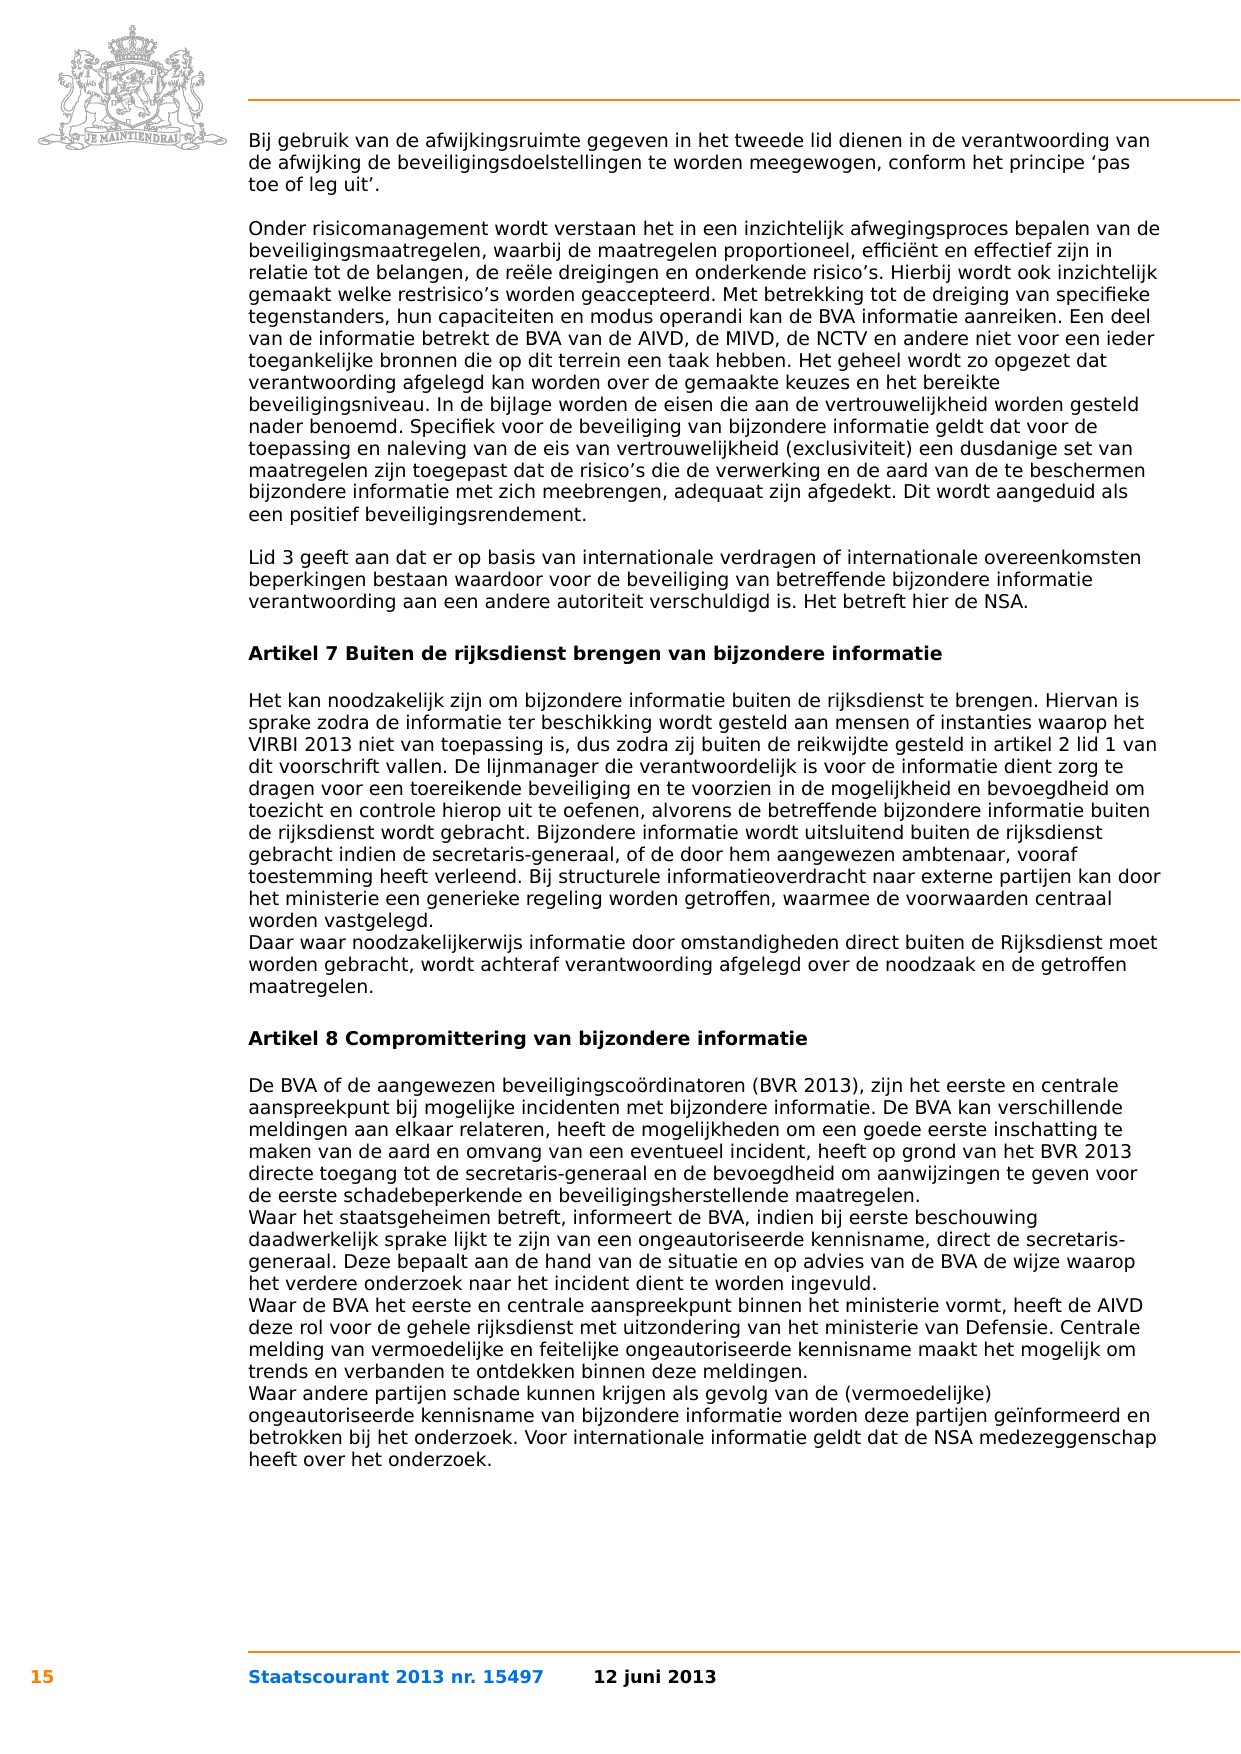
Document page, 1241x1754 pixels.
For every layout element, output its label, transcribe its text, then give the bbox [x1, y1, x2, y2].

text Waar andere partijen schade kunnen krijgen als gevolg van de (vermoedelijke) ongeautoriseerde kennisname van bijzondere informatie worden deze partijen geïnformeerd en betrokken bij het onderzoek. Voor internationale informatie geldt dat de NSA medezeggenschap heeft over het onderzoek. [248, 1383, 1163, 1471]
text Lid 3 geeft aan dat er op basis van internationale verdragen of internationale overeenkomsten beperkingen bestaan waardoor voor de beveiliging van betreffende bijzondere informatie verantwoording aan een andere autoriteit verschuldigd is. Het betreft hier de NSA. [248, 547, 1163, 613]
text Bij gebruik van de afwijkingsruimte gegeven in het tweede lid dienen in de verantwoording van de afwijking de beveiligingsdoelstellingen te worden meegewogen, conform het principe ‘pas toe of leg uit’. [248, 130, 1163, 196]
text Waar de BVA het eerste en centrale aanspreekpunt binnen het ministerie vormt, heeft de AIVD deze rol voor de gehele rijksdienst met uitzondering van het ministerie van Defensie. Centrale melding van vermoedelijke en feitelijke ongeautoriseerde kennisname maakt het mogelijk om trends en verbanden te ontdekken binnen deze meldingen. [248, 1295, 1163, 1383]
subtitle Artikel 8 Compromittering van bijzondere informatie [248, 1028, 1163, 1050]
text Onder risicomanagement wordt verstaan het in een inzichtelijk afwegingsproces bepalen van de beveiligingsmaatregelen, waarbij de maatregelen proportioneel, efficiënt en effectief zijn in relatie tot de belangen, de reële dreigingen en onderkende risico’s. Hierbij wordt ook inzichtelijk gemaakt welke restrisico’s worden geaccepteerd. Met betrekking tot de dreiging van specifieke tegenstanders, hun capaciteiten en modus operandi kan de BVA informatie aanreiken. Een deel van de informatie betrekt de BVA van de AIVD, de MIVD, de NCTV en andere niet voor een ieder toegankelijke bronnen die op dit terrein een taak hebben. Het geheel wordt zo opgezet dat verantwoording afgelegd kan worden over de gemaakte keuzes en het bereikte beveiligingsniveau. In de bijlage worden de eisen die aan de vertrouwelijkheid worden gesteld nader benoemd. Specifiek voor de beveiliging van bijzondere informatie geldt dat voor de toepassing en naleving van de eis van vertrouwelijkheid (exclusiviteit) een dusdanige set van maatregelen zijn toegepast dat de risico’s die de verwerking en de aard van de te beschermen bijzondere informatie met zich meebrengen, adequaat zijn afgedekt. Dit wordt aangeduid als een positief beveiligingsrendement. [248, 218, 1163, 525]
picture [38, 25, 227, 150]
text Het kan noodzakelijk zijn om bijzondere informatie buiten de rijksdienst te brengen. Hiervan is sprake zodra de informatie ter beschikking wordt gesteld aan mensen of instanties waarop het VIRBI 2013 niet van toepassing is, dus zodra zij buiten de reikwijdte gesteld in artikel 2 lid 1 van dit voorschrift vallen. De lijnmanager die verantwoordelijk is voor de informatie dient zorg te dragen voor een toereikende beveiliging en te voorzien in de mogelijkheid en bevoegdheid om toezicht en controle hierop uit te oefenen, alvorens de betreffende bijzondere informatie buiten de rijksdienst wordt gebracht. Bijzondere informatie wordt uitsluitend buiten de rijksdienst gebracht indien de secretaris-generaal, of de door hem aangewezen ambtenaar, vooraf toestemming heeft verleend. Bij structurele informatieoverdracht naar externe partijen kan door het ministerie een generieke regeling worden getroffen, waarmee de voorwaarden centraal worden vastgelegd. [248, 690, 1163, 932]
subtitle Artikel 7 Buiten de rijksdienst brengen van bijzondere informatie [248, 643, 1163, 665]
text Daar waar noodzakelijkerwijs informatie door omstandigheden direct buiten de Rijksdienst moet worden gebracht, wordt achteraf verantwoording afgelegd over de noodzaak en de getroffen maatregelen. [248, 932, 1163, 998]
text De BVA of de aangewezen beveiligingscoördinatoren (BVR 2013), zijn het eerste en centrale aanspreekpunt bij mogelijke incidenten met bijzondere informatie. De BVA kan verschillende meldingen aan elkaar relateren, heeft de mogelijkheden om een goede eerste inschatting te maken van de aard en omvang van een eventueel incident, heeft op grond van het BVR 2013 directe toegang tot de secretaris-generaal en de bevoegdheid om aanwijzingen te geven voor de eerste schadebeperkende en beveiligingsherstellende maatregelen. [248, 1075, 1163, 1207]
text Waar het staatsgeheimen betreft, informeert de BVA, indien bij eerste beschouwing daadwerkelijk sprake lijkt te zijn van een ongeautoriseerde kennisname, direct de secretaris-generaal. Deze bepaalt aan de hand van de situatie en op advies van de BVA de wijze waarop het verdere onderzoek naar het incident dient te worden ingevuld. [248, 1207, 1163, 1295]
